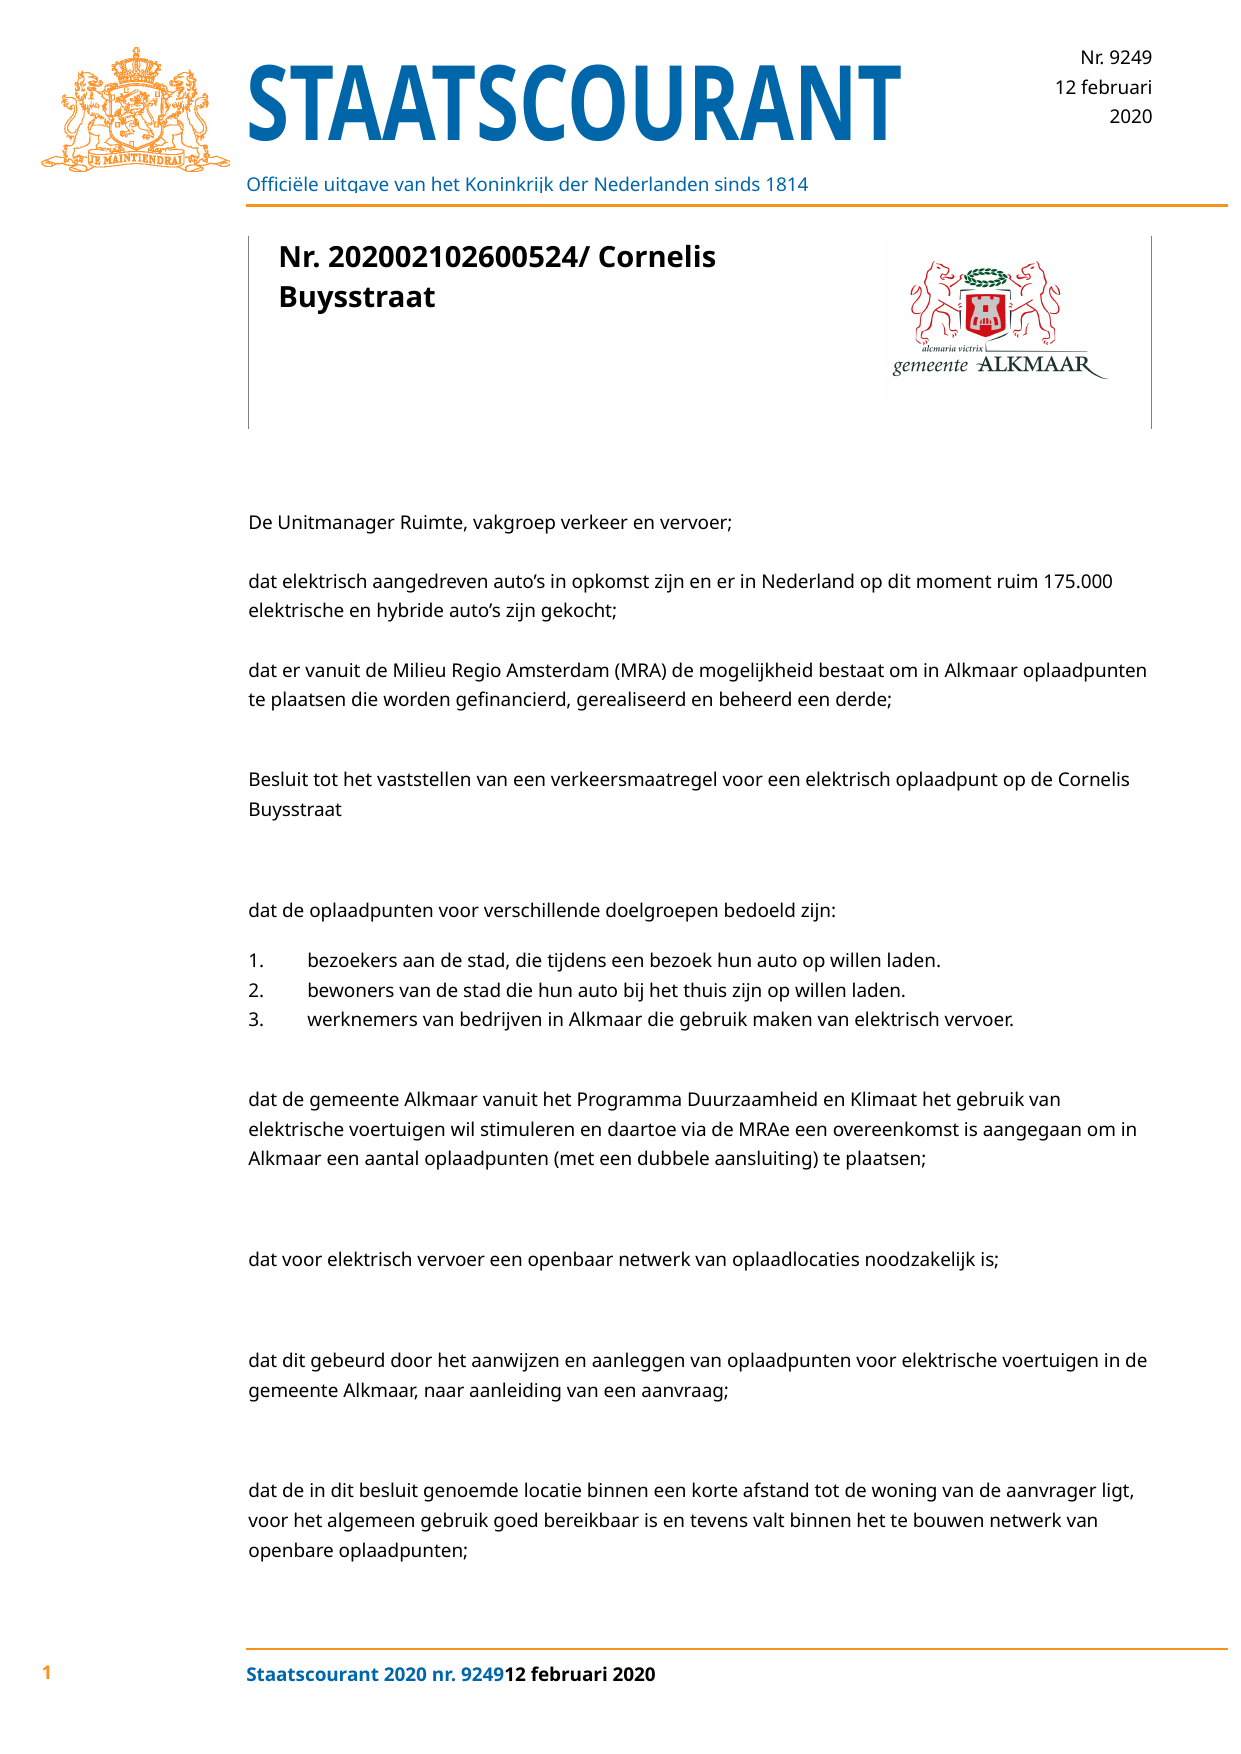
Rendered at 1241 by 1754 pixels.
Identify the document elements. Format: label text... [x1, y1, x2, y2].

picture [41, 47, 231, 172]
table_header Nr. 202002102600524/ Cornelis Buysstraat [249, 236, 850, 429]
text De Unitmanager Ruimte, vakgroep verkeer en vervoer; [248, 509, 1152, 534]
text dat de in dit besluit genoemde locatie binnen een korte afstand tot de woning van de aanvrager ligt, voor het algemeen gebruik goed bereikbaar is en tevens valt binnen het te bouwen netwerk van openbare oplaadpunten; [248, 1478, 1152, 1562]
table_header [850, 236, 1151, 429]
text dat er vanuit de Milieu Regio Amsterdam (MRA) de mogelijkheid bestaat om in Alkmaar oplaadpunten te plaatsen die worden gefinancierd, gerealiseerd en beheerd een derde; [248, 657, 1152, 712]
text dat voor elektrisch vervoer een openbaar netwerk van oplaadlocaties noodzakelijk is; [248, 1246, 1152, 1272]
picture [882, 236, 1119, 404]
list werknemers van bedrijven in Alkmaar die gebruik maken van elektrisch vervoer. [248, 1006, 1152, 1032]
list bezoekers aan de stad, die tijdens een bezoek hun auto op willen laden. [248, 947, 1152, 973]
text dat de oplaadpunten voor verschillende doelgroepen bedoeld zijn: [248, 897, 1152, 922]
text Besluit tot het vaststellen van een verkeersmaatregel voor een elektrisch oplaadpunt op de Cornelis Buysstraat [248, 766, 1152, 822]
text dat elektrisch aangedreven auto’s in opkomst zijn en er in Nederland op dit moment ruim 175.000 elektrische en hybride auto’s zijn gekocht; [248, 568, 1152, 623]
text dat de gemeente Alkmaar vanuit het Programma Duurzaamheid en Klimaat het gebruik van elektrische voertuigen wil stimuleren en daartoe via de MRAe een overeenkomst is aangegaan om in Alkmaar een aantal oplaadpunten (met een dubbele aansluiting) te plaatsen; [248, 1086, 1152, 1171]
text dat dit gebeurd door het aanwijzen en aanleggen van oplaadpunten voor elektrische voertuigen in de gemeente Alkmaar, naar aanleiding van een aanvraag; [248, 1347, 1152, 1402]
list bewoners van de stad die hun auto bij het thuis zijn op willen laden. [248, 977, 1152, 1002]
